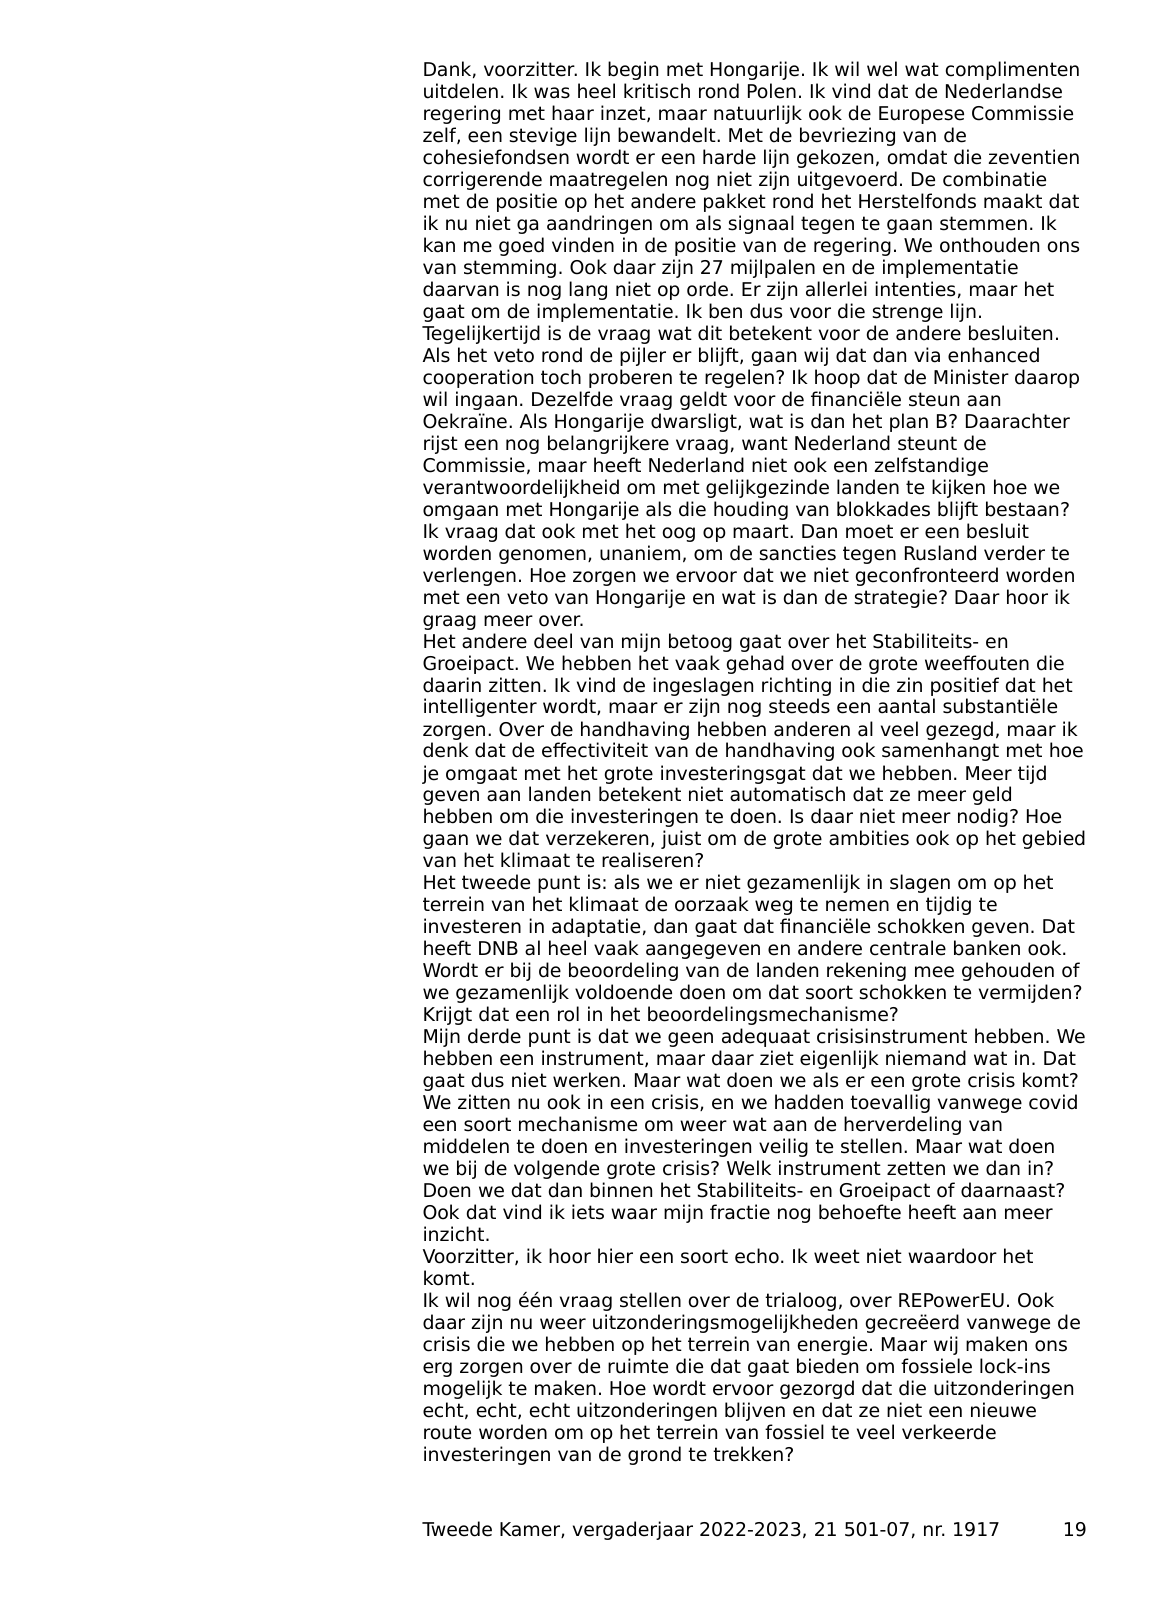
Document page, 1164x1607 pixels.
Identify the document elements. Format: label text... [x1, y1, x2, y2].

text Dank, voorzitter. Ik begin met Hongarije. Ik wil wel wat complimenten uitdelen. Ik was heel kritisch rond Polen. Ik vind dat de Nederlandse regering met haar inzet, maar natuurlijk ook de Europese Commissie zelf, een stevige lijn bewandelt. Met de bevriezing van de cohesiefondsen wordt er een harde lijn gekozen, omdat die zeventien corrigerende maatregelen nog niet zijn uitgevoerd. De combinatie met de positie op het andere pakket rond het Herstelfonds maakt dat ik nu niet ga aandringen om als signaal tegen te gaan stemmen. Ik kan me goed vinden in de positie van de regering. We onthouden ons van stemming. Ook daar zijn 27 mijlpalen en de implementatie daarvan is nog lang niet op orde. Er zijn allerlei intenties, maar het gaat om de implementatie. Ik ben dus voor die strenge lijn. [422, 59, 1087, 323]
text Ik wil nog één vraag stellen over de trialoog, over REPowerEU. Ook daar zijn nu weer uitzonderingsmogelijkheden gecreëerd vanwege de crisis die we hebben op het terrein van energie. Maar wij maken ons erg zorgen over de ruimte die dat gaat bieden om fossiele lock-ins mogelijk te maken. Hoe wordt ervoor gezorgd dat die uitzonderingen echt, echt, echt uitzonderingen blijven en dat ze niet een nieuwe route worden om op het terrein van fossiel te veel verkeerde investeringen van de grond te trekken? [422, 1290, 1087, 1466]
text Voorzitter, ik hoor hier een soort echo. Ik weet niet waardoor het komt. [422, 1246, 1087, 1290]
text Het tweede punt is: als we er niet gezamenlijk in slagen om op het terrein van het klimaat de oorzaak weg te nemen en tijdig te investeren in adaptatie, dan gaat dat financiële schokken geven. Dat heeft DNB al heel vaak aangegeven en andere centrale banken ook. Wordt er bij de beoordeling van de landen rekening mee gehouden of we gezamenlijk voldoende doen om dat soort schokken te vermijden? Krijgt dat een rol in het beoordelingsmechanisme? [422, 872, 1087, 1026]
text Tegelijkertijd is de vraag wat dit betekent voor de andere besluiten. Als het veto rond de pijler er blijft, gaan wij dat dan via enhanced cooperation toch proberen te regelen? Ik hoop dat de Minister daarop wil ingaan. Dezelfde vraag geldt voor de financiële steun aan Oekraïne. Als Hongarije dwarsligt, wat is dan het plan B? Daarachter rijst een nog belangrijkere vraag, want Nederland steunt de Commissie, maar heeft Nederland niet ook een zelfstandige verantwoordelijkheid om met gelijkgezinde landen te kijken hoe we omgaan met Hongarije als die houding van blokkades blijft bestaan? Ik vraag dat ook met het oog op maart. Dan moet er een besluit worden genomen, unaniem, om de sancties tegen Rusland verder te verlengen. Hoe zorgen we ervoor dat we niet geconfronteerd worden met een veto van Hongarije en wat is dan de strategie? Daar hoor ik graag meer over. [422, 323, 1087, 631]
text Het andere deel van mijn betoog gaat over het Stabiliteits- en Groeipact. We hebben het vaak gehad over de grote weeffouten die daarin zitten. Ik vind de ingeslagen richting in die zin positief dat het intelligenter wordt, maar er zijn nog steeds een aantal substantiële zorgen. Over de handhaving hebben anderen al veel gezegd, maar ik denk dat de effectiviteit van de handhaving ook samenhangt met hoe je omgaat met het grote investeringsgat dat we hebben. Meer tijd geven aan landen betekent niet automatisch dat ze meer geld hebben om die investeringen te doen. Is daar niet meer nodig? Hoe gaan we dat verzekeren, juist om de grote ambities ook op het gebied van het klimaat te realiseren? [422, 631, 1087, 872]
text Mijn derde punt is dat we geen adequaat crisisinstrument hebben. We hebben een instrument, maar daar ziet eigenlijk niemand wat in. Dat gaat dus niet werken. Maar wat doen we als er een grote crisis komt? We zitten nu ook in een crisis, en we hadden toevallig vanwege covid een soort mechanisme om weer wat aan de herverdeling van middelen te doen en investeringen veilig te stellen. Maar wat doen we bij de volgende grote crisis? Welk instrument zetten we dan in? Doen we dat dan binnen het Stabiliteits- en Groeipact of daarnaast? Ook dat vind ik iets waar mijn fractie nog behoefte heeft aan meer inzicht. [422, 1026, 1087, 1246]
